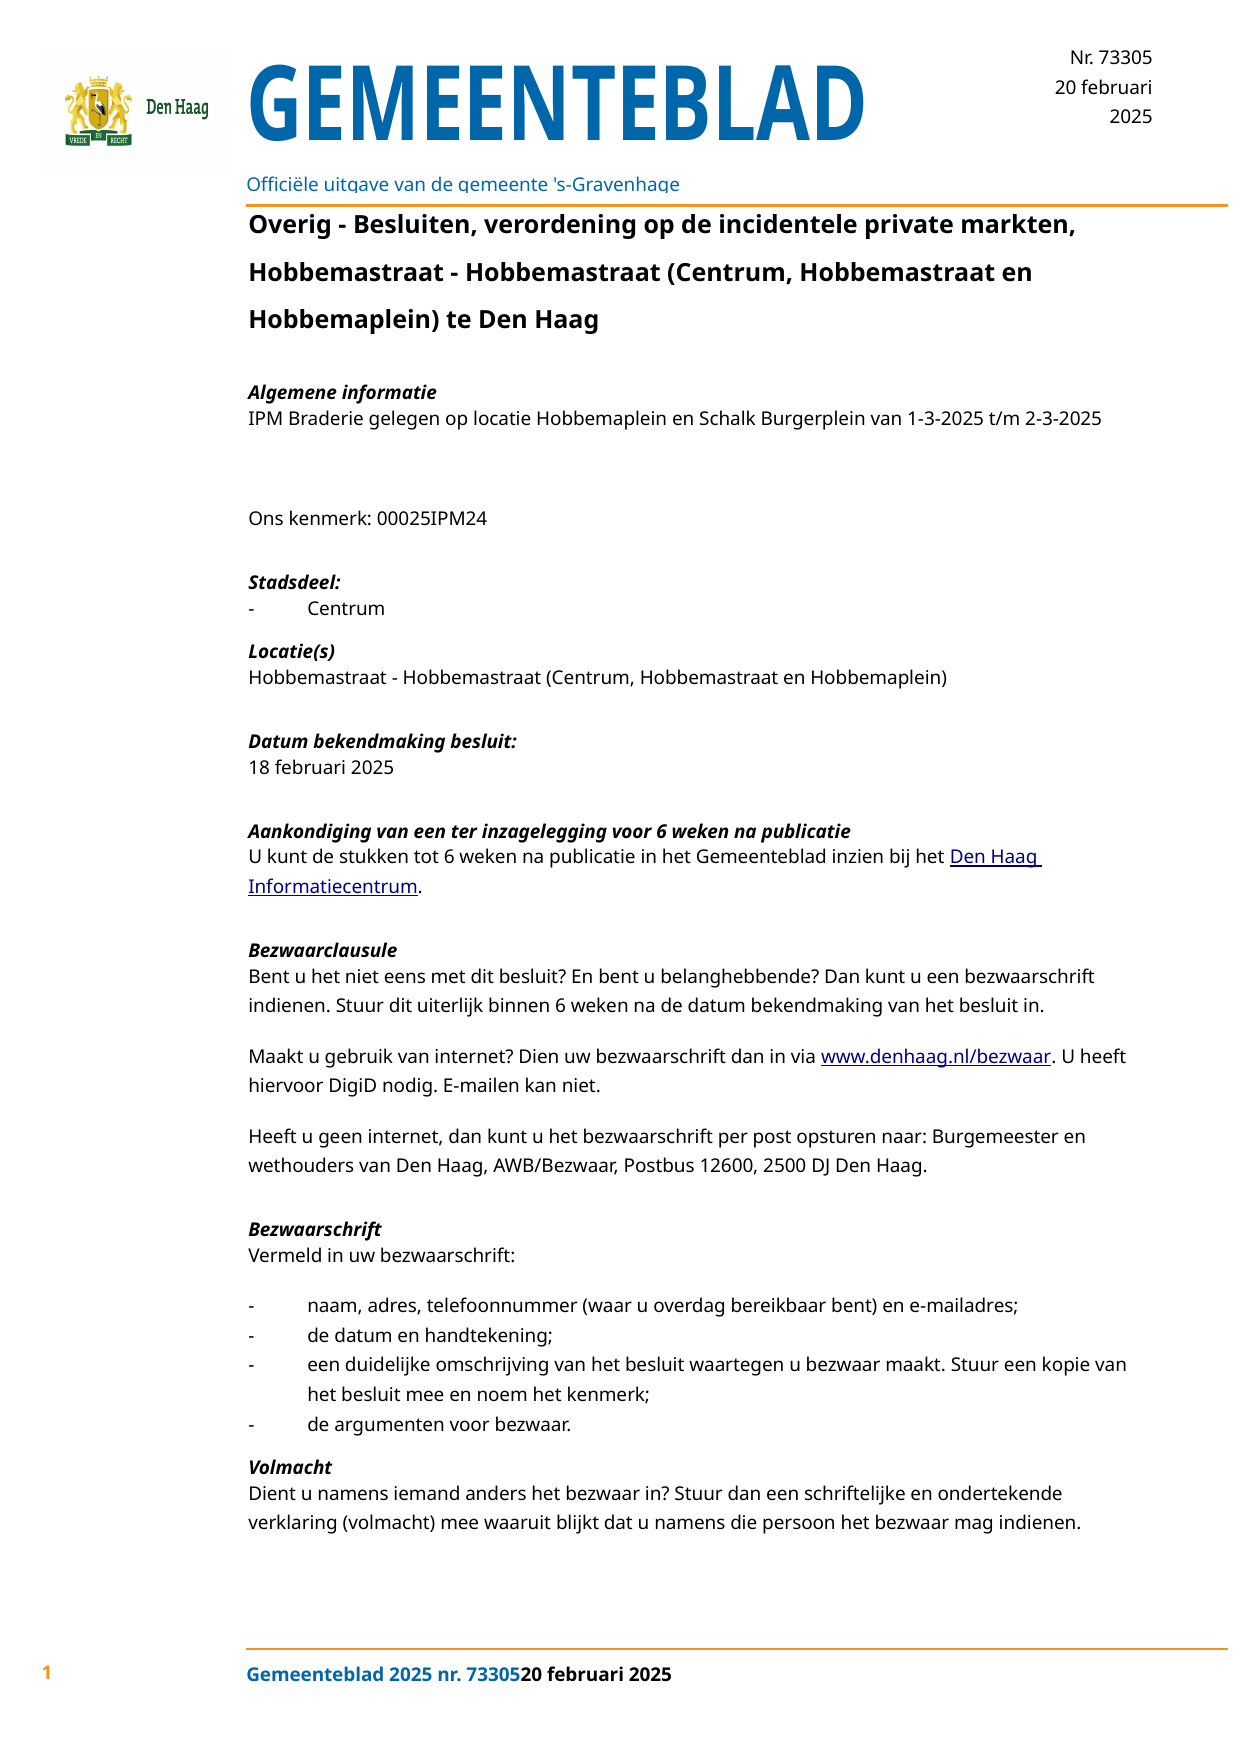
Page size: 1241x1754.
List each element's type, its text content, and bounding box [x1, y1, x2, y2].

text Vermeld in uw bezwaarschrift: [248, 1242, 1152, 1268]
picture [41, 47, 231, 172]
text Dient u namens iemand anders het bezwaar in? Stuur dan een schriftelijke en ondertekende verklaring (volmacht) mee waaruit blijkt dat u namens die persoon het bezwaar mag indienen. [248, 1480, 1152, 1535]
text Ons kenmerk: 00025IPM24 [248, 506, 1152, 531]
text U kunt de stukken tot 6 weken na publicatie in het Gemeenteblad inzien bij het Den Haag Informatiecentrum. [248, 843, 1152, 899]
text IPM Braderie gelegen op locatie Hobbemaplein en Schalk Burgerplein van 1-3-2025 t/m 2-3-2025 [248, 405, 1152, 431]
list de datum en handtekening; [248, 1322, 1152, 1348]
text 18 februari 2025 [248, 754, 1152, 779]
text Heeft u geen internet, dan kunt u het bezwaarschrift per post opsturen naar: Burgemeester en wethouders van Den Haag, AWB/Bezwaar, Postbus 12600, 2500 DJ Den Haag. [248, 1123, 1152, 1178]
text Locatie(s) [248, 638, 1152, 664]
text Algemene informatie [248, 379, 1152, 405]
list Centrum [248, 595, 1152, 621]
text Aankondiging van een ter inzagelegging voor 6 weken na publicatie [248, 818, 1152, 843]
text Datum bekendmaking besluit: [248, 728, 1152, 754]
text Volmacht [248, 1454, 1152, 1480]
text Overig - Besluiten, verordening op de incidentele private markten, Hobbemastraat - Hobbemastraat (Centrum, Hobbemastraat en Hobbemaplein) te Den Haag [248, 207, 1152, 336]
text Bent u het niet eens met dit besluit? En bent u belanghebbende? Dan kunt u een bezwaarschrift indienen. Stuur dit uiterlijk binnen 6 weken na de datum bekendmaking van het besluit in. [248, 963, 1152, 1018]
list naam, adres, telefoonnummer (waar u overdag bereikbaar bent) en e-mailadres; [248, 1292, 1152, 1318]
list de argumenten voor bezwaar. [248, 1411, 1152, 1437]
text Hobbemastraat - Hobbemastraat (Centrum, Hobbemastraat en Hobbemaplein) [248, 664, 1152, 690]
text Stadsdeel: [248, 569, 1152, 595]
text Bezwaarschrift [248, 1216, 1152, 1242]
text Maakt u gebruik van internet? Dien uw bezwaarschrift dan in via www.denhaag.nl/bezwaar. U heeft hiervoor DigiD nodig. E-mailen kan niet. [248, 1043, 1152, 1098]
list een duidelijke omschrijving van het besluit waartegen u bezwaar maakt. Stuur een kopie van het besluit mee en noem het kenmerk; [248, 1352, 1152, 1407]
text Bezwaarclausule [248, 937, 1152, 963]
